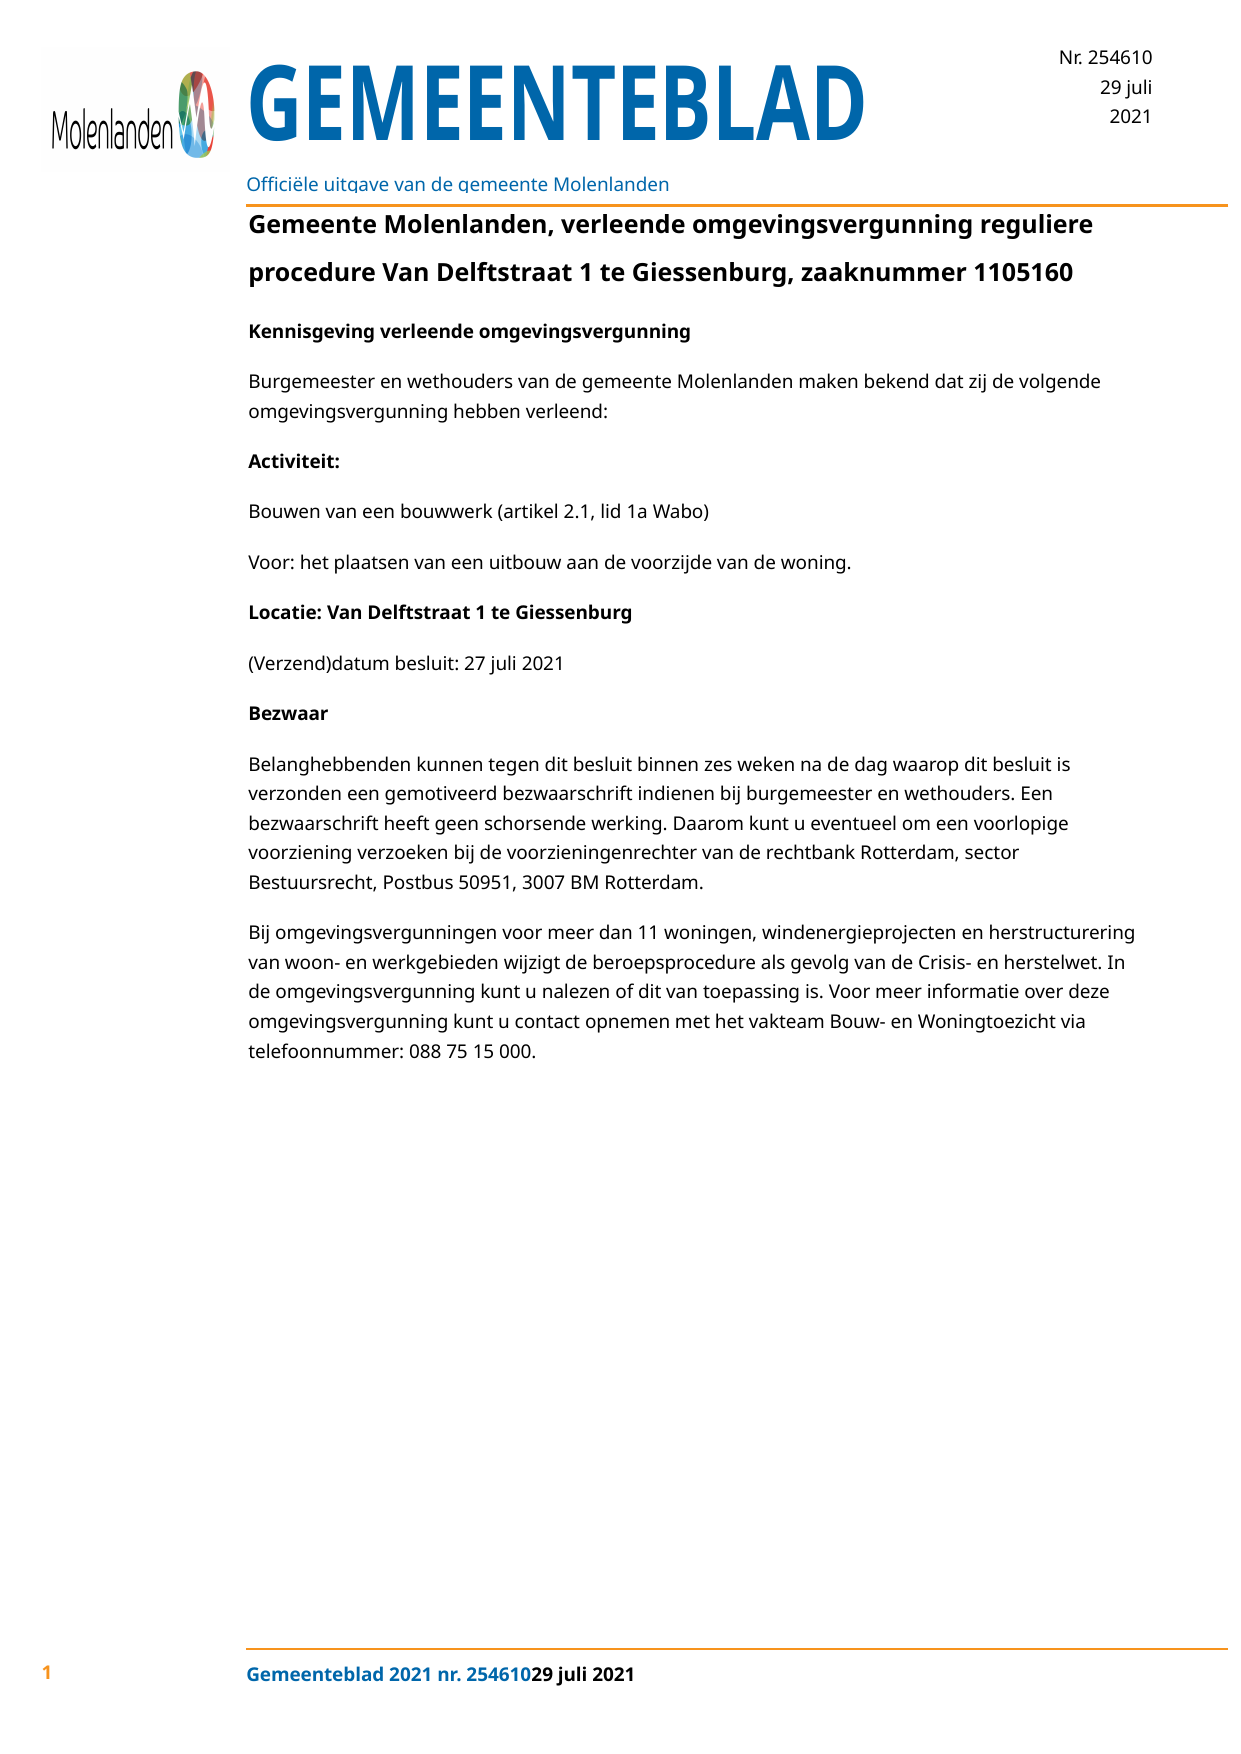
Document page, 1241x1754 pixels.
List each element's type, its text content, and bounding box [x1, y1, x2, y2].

text Bij omgevingsvergunningen voor meer dan 11 woningen, windenergieprojecten en herstructurering van woon- en werkgebieden wijzigt de beroepsprocedure als gevolg van de Crisis- en herstelwet. In de omgevingsvergunning kunt u nalezen of dit van toepassing is. Voor meer informatie over deze omgevingsvergunning kunt u contact opnemen met het vakteam Bouw- en Woningtoezicht via telefoonnummer: 088 75 15 000. [248, 919, 1152, 1064]
text Bouwen van een bouwwerk (artikel 2.1, lid 1a Wabo) [248, 499, 1152, 524]
picture [41, 47, 231, 172]
text Voor: het plaatsen van een uitbouw aan de voorzijde van de woning. [248, 549, 1152, 575]
text Activiteit: [248, 448, 1152, 474]
text Belanghebbenden kunnen tegen dit besluit binnen zes weken na de dag waarop dit besluit is verzonden een gemotiveerd bezwaarschrift indienen bij burgemeester en wethouders. Een bezwaarschrift heeft geen schorsende werking. Daarom kunt u eventueel om een voorlopige voorziening verzoeken bij de voorzieningenrechter van de rechtbank Rotterdam, sector Bestuursrecht, Postbus 50951, 3007 BM Rotterdam. [248, 751, 1152, 895]
text Locatie: Van Delftstraat 1 te Giessenburg [248, 599, 1152, 625]
text Bezwaar [248, 700, 1152, 726]
text Burgemeester en wethouders van de gemeente Molenlanden maken bekend dat zij de volgende omgevingsvergunning hebben verleend: [248, 368, 1152, 424]
text (Verzend)datum besluit: 27 juli 2021 [248, 650, 1152, 676]
text Gemeente Molenlanden, verleende omgevingsvergunning reguliere procedure Van Delftstraat 1 te Giessenburg, zaaknummer 1105160 [248, 207, 1152, 288]
text Kennisgeving verleende omgevingsvergunning [248, 318, 1152, 344]
